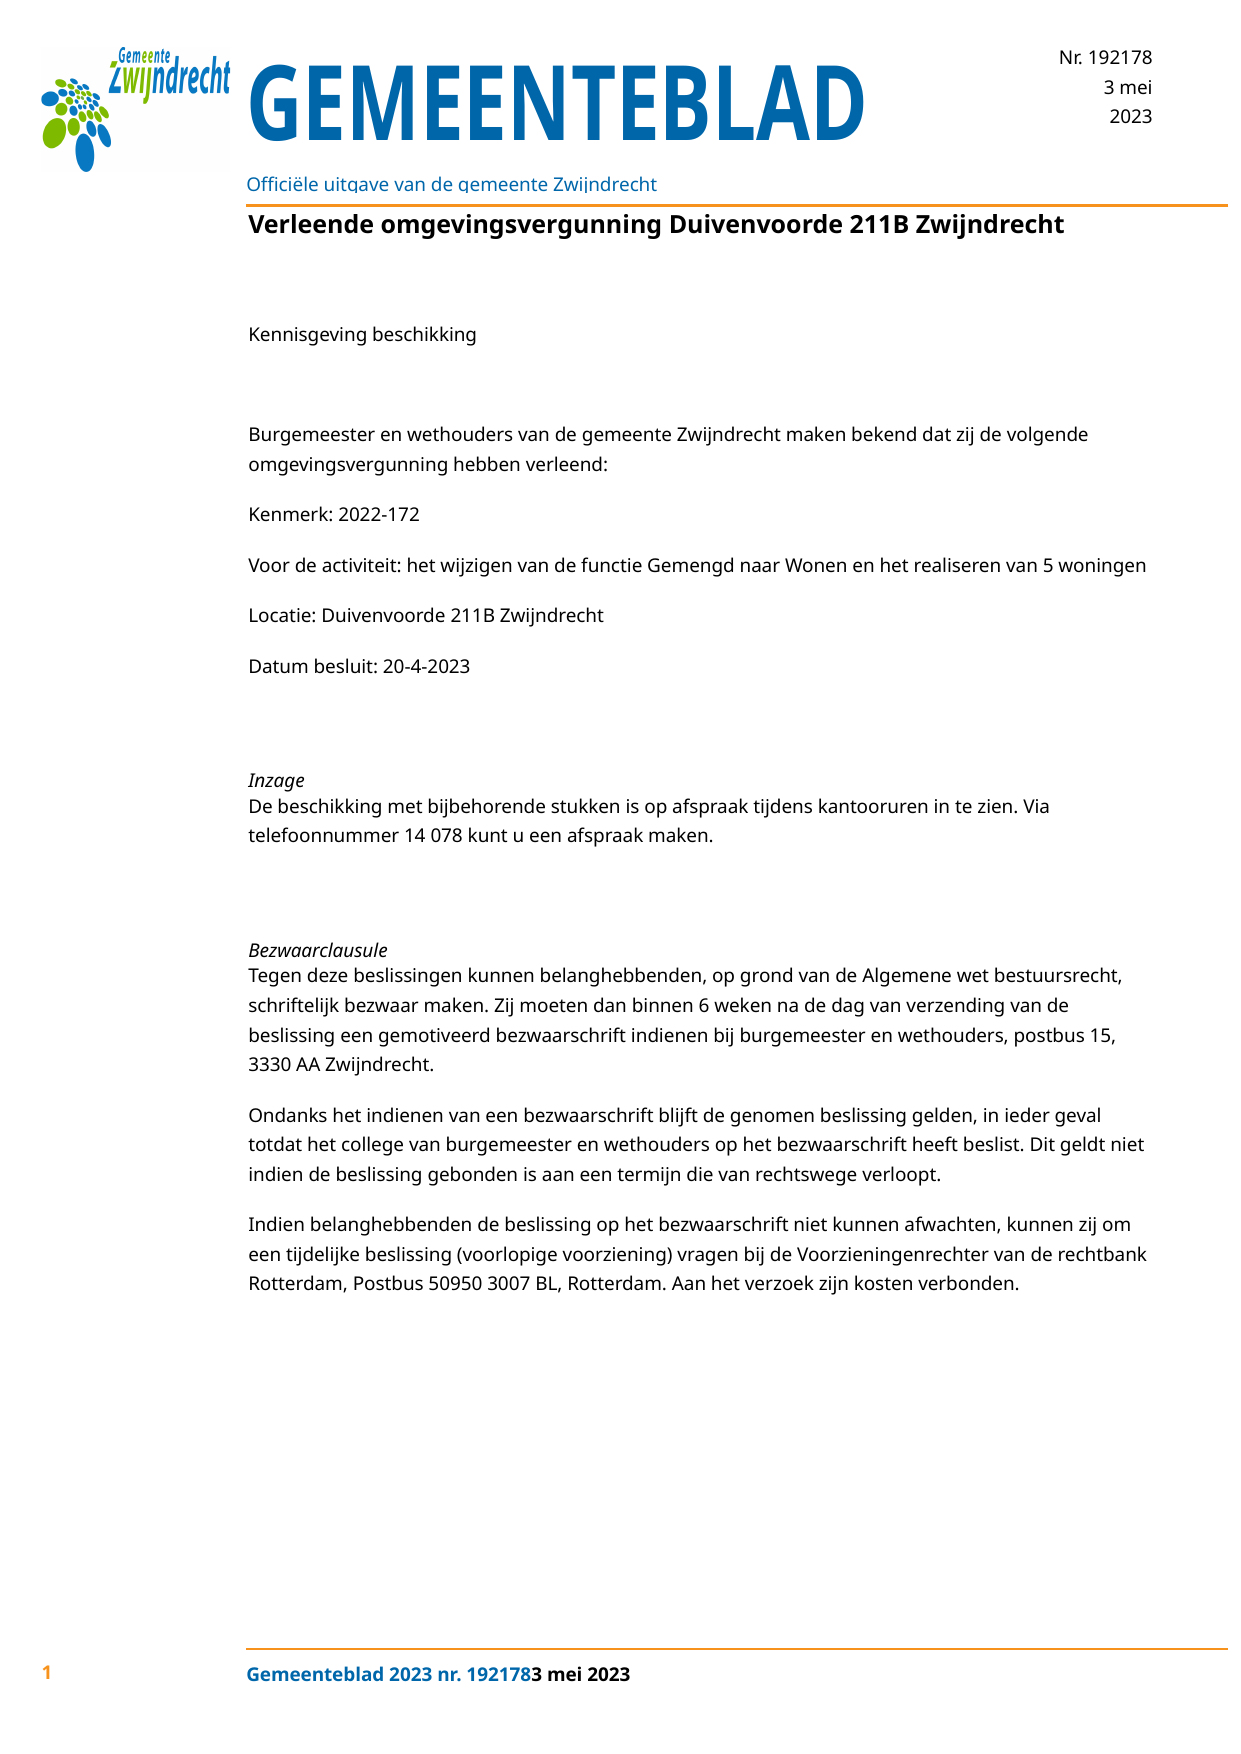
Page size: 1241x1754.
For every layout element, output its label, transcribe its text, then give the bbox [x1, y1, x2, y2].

text Ondanks het indienen van een bezwaarschrift blijft de genomen beslissing gelden, in ieder geval totdat het college van burgemeester en wethouders op het bezwaarschrift heeft beslist. Dit geldt niet indien de beslissing gebonden is aan een termijn die van rechtswege verloopt. [248, 1102, 1152, 1187]
text Inzage [248, 767, 1152, 793]
text Kenmerk: 2022-172 [248, 502, 1152, 527]
text Datum besluit: 20-4-2023 [248, 653, 1152, 678]
text Burgemeester en wethouders van de gemeente Zwijndrecht maken bekend dat zij de volgende omgevingsvergunning hebben verleend: [248, 422, 1152, 477]
text Voor de activiteit: het wijzigen van de functie Gemengd naar Wonen en het realiseren van 5 woningen [248, 552, 1152, 578]
text De beschikking met bijbehorende stukken is op afspraak tijdens kantooruren in te zien. Via telefoonnummer 14 078 kunt u een afspraak maken. [248, 793, 1152, 848]
text Kennisgeving beschikking [248, 321, 1152, 346]
text Locatie: Duivenvoorde 211B Zwijndrecht [248, 602, 1152, 628]
text Tegen deze beslissingen kunnen belanghebbenden, op grond van de Algemene wet bestuursrecht, schriftelijk bezwaar maken. Zij moeten dan binnen 6 weken na de dag van verzending van de beslissing een gemotiveerd bezwaarschrift indienen bij burgemeester en wethouders, postbus 15, 3330 AA Zwijndrecht. [248, 963, 1152, 1077]
text Indien belanghebbenden de beslissing op het bezwaarschrift niet kunnen afwachten, kunnen zij om een tijdelijke beslissing (voorlopige voorziening) vragen bij de Voorzieningenrechter van de rechtbank Rotterdam, Postbus 50950 3007 BL, Rotterdam. Aan het verzoek zijn kosten verbonden. [248, 1211, 1152, 1296]
picture [41, 47, 231, 172]
text Bezwaarclausule [248, 937, 1152, 963]
text Verleende omgevingsvergunning Duivenvoorde 211B Zwijndrecht [248, 207, 1152, 241]
